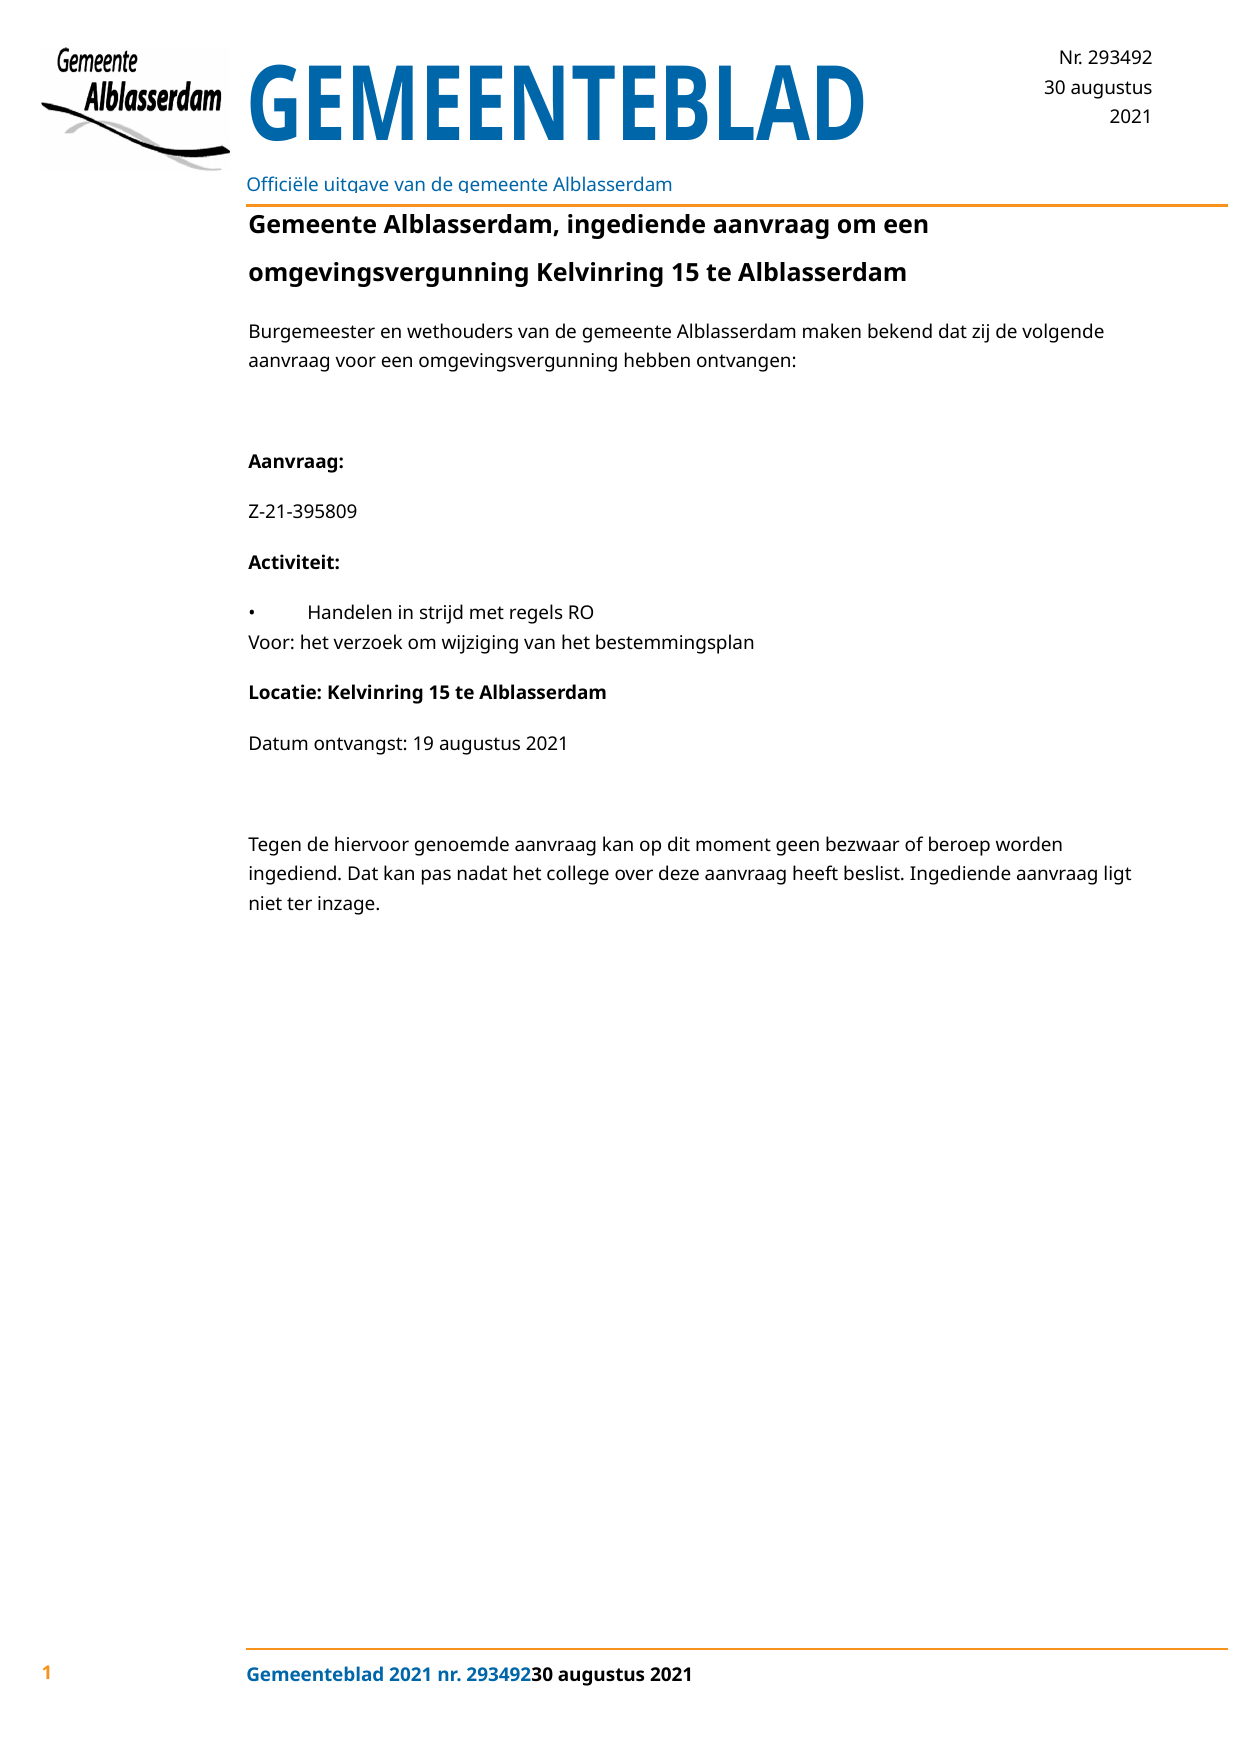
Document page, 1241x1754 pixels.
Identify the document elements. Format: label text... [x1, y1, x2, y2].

text Datum ontvangst: 19 augustus 2021 [248, 730, 1152, 756]
picture [41, 47, 231, 172]
text Z-21-395809 [248, 499, 1152, 524]
text Aanvraag: [248, 448, 1152, 474]
text Tegen de hiervoor genoemde aanvraag kan op dit moment geen bezwaar of beroep worden ingediend. Dat kan pas nadat het college over deze aanvraag heeft beslist. Ingediende aanvraag ligt niet ter inzage. [248, 831, 1152, 916]
text Voor: het verzoek om wijziging van het bestemmingsplan [248, 629, 1152, 655]
text Activiteit: [248, 549, 1152, 575]
text Locatie: Kelvinring 15 te Alblasserdam [248, 679, 1152, 705]
text Burgemeester en wethouders van de gemeente Alblasserdam maken bekend dat zij de volgende aanvraag voor een omgevingsvergunning hebben ontvangen: [248, 318, 1152, 373]
list Handelen in strijd met regels RO [248, 599, 1152, 625]
text Gemeente Alblasserdam, ingediende aanvraag om een omgevingsvergunning Kelvinring 15 te Alblasserdam [248, 207, 1152, 288]
